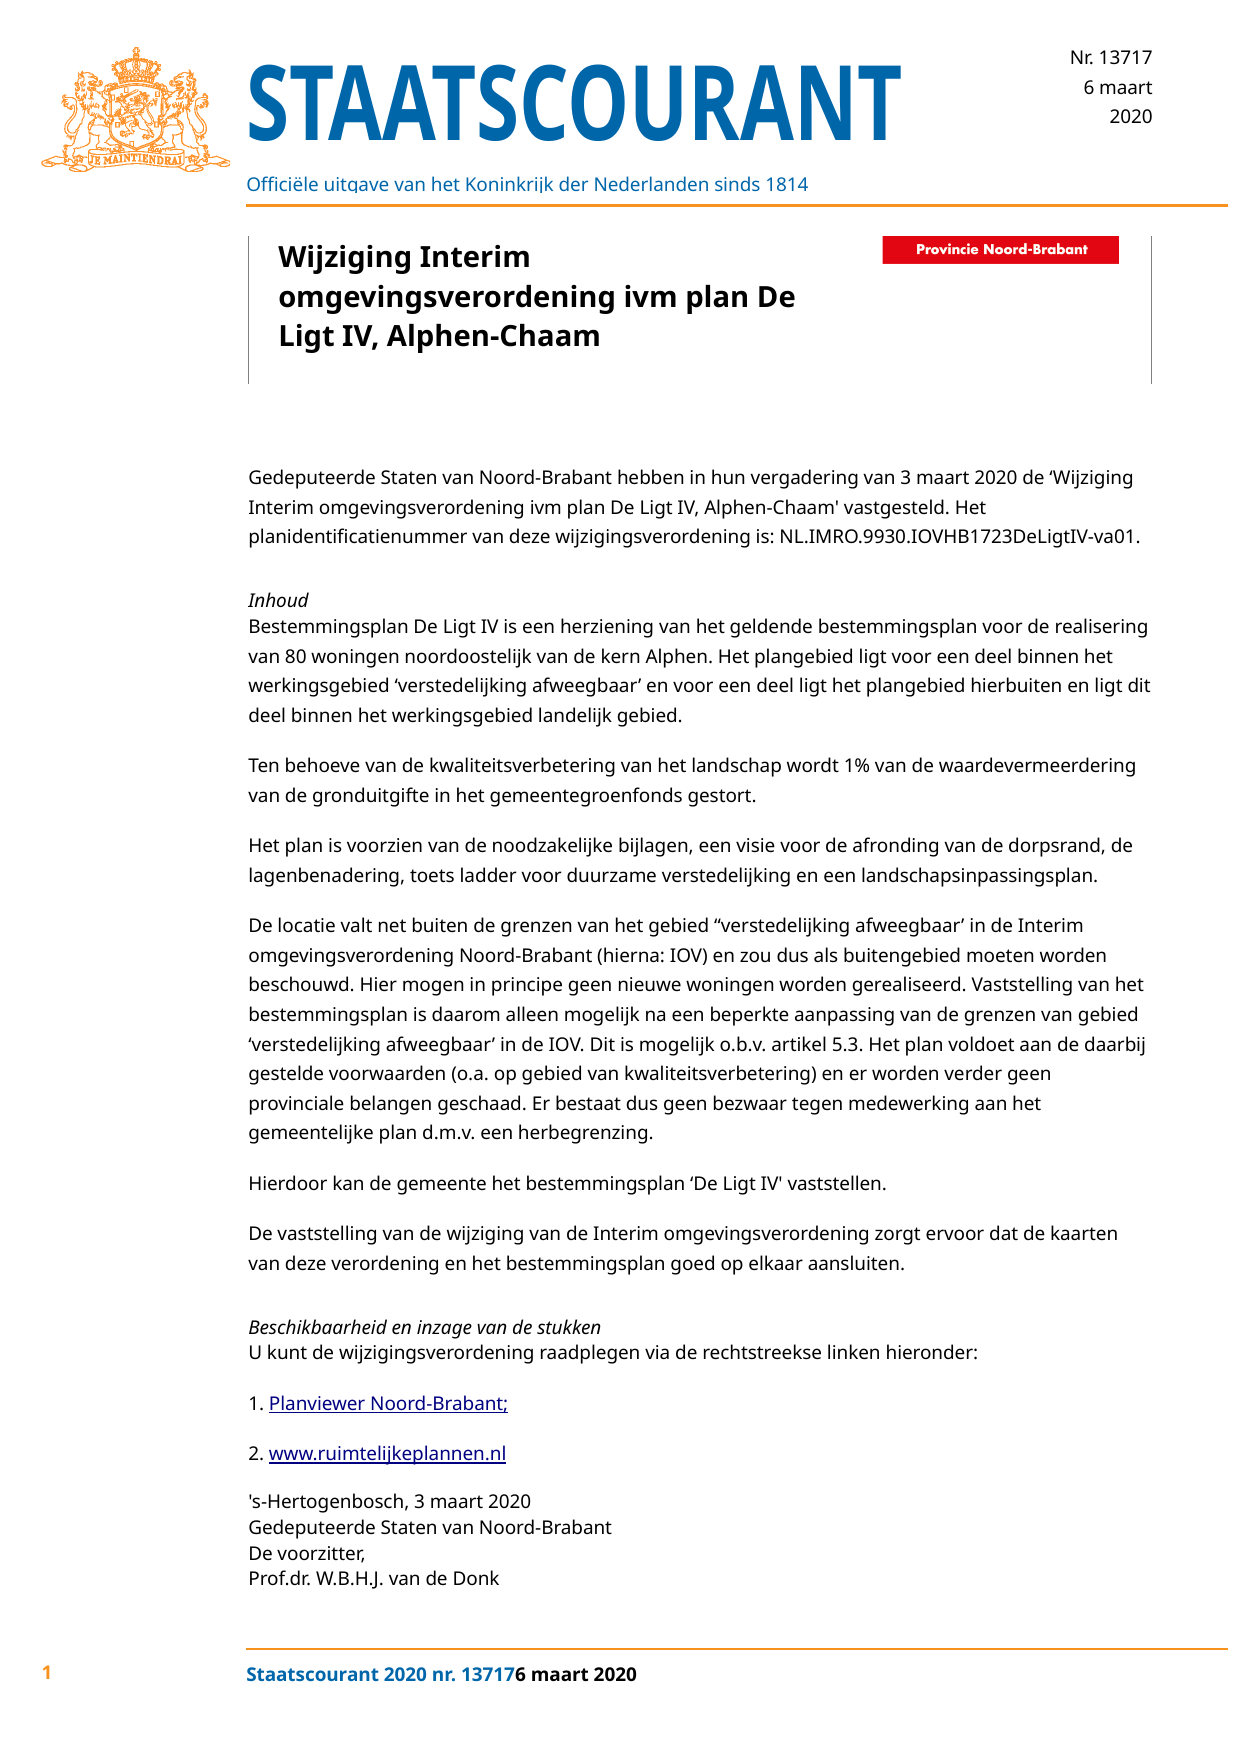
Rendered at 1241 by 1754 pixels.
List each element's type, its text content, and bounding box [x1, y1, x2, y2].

text De voorzitter, [248, 1540, 1152, 1565]
text Beschikbaarheid en inzage van de stukken [248, 1314, 1152, 1339]
text Hierdoor kan de gemeente het bestemmingsplan ‘De Ligt IV' vaststellen. [248, 1170, 1152, 1196]
table_header [1119, 236, 1151, 263]
table_header Wijziging Interim omgevingsverordening ivm plan De Ligt IV, Alphen-Chaam [249, 236, 850, 384]
text 's-Hertogenbosch, 3 maart 2020 [248, 1488, 1152, 1514]
text 2. www.ruimtelijkeplannen.nl [248, 1440, 1152, 1466]
picture [41, 47, 231, 172]
text U kunt de wijzigingsverordening raadplegen via de rechtstreekse linken hieronder: [248, 1339, 1152, 1365]
text Het plan is voorzien van de noodzakelijke bijlagen, een visie voor de afronding van de dorpsrand, de lagenbenadering, toets ladder voor duurzame verstedelijking en een landschapsinpassingsplan. [248, 832, 1152, 888]
text De locatie valt net buiten de grenzen van het gebied “verstedelijking afweegbaar’ in de Interim omgevingsverordening Noord-Brabant (hierna: IOV) en zou dus als buitengebied moeten worden beschouwd. Hier mogen in principe geen nieuwe woningen worden gerealiseerd. Vaststelling van het bestemmingsplan is daarom alleen mogelijk na een beperkte aanpassing van de grenzen van gebied ‘verstedelijking afweegbaar’ in de IOV. Dit is mogelijk o.b.v. artikel 5.3. Het plan voldoet aan de daarbij gestelde voorwaarden (o.a. op gebied van kwaliteitsverbetering) en er worden verder geen provinciale belangen geschaad. Er bestaat dus geen bezwaar tegen medewerking aan het gemeentelijke plan d.m.v. een herbegrenzing. [248, 912, 1152, 1145]
text Ten behoeve van de kwaliteitsverbetering van het landschap wordt 1% van de waardevermeerdering van de gronduitgifte in het gemeentegroenfonds gestort. [248, 752, 1152, 808]
text De vaststelling van de wijziging van de Interim omgevingsverordening zorgt ervoor dat de kaarten van deze verordening en het bestemmingsplan goed op elkaar aansluiten. [248, 1220, 1152, 1276]
text Bestemmingsplan De Ligt IV is een herziening van het geldende bestemmingsplan voor de realisering van 80 woningen noordoostelijk van de kern Alphen. Het plangebied ligt voor een deel binnen het werkingsgebied ‘verstedelijking afweegbaar’ en voor een deel ligt het plangebied hierbuiten en ligt dit deel binnen het werkingsgebied landelijk gebied. [248, 613, 1152, 728]
picture [882, 236, 1119, 264]
text Gedeputeerde Staten van Noord-Brabant [248, 1514, 1152, 1540]
text 1. Planviewer Noord-Brabant; [248, 1390, 1152, 1416]
text Inhoud [248, 587, 1152, 613]
table_header [850, 236, 882, 263]
text Gedeputeerde Staten van Noord-Brabant hebben in hun vergadering van 3 maart 2020 de ‘Wijziging Interim omgevingsverordening ivm plan De Ligt IV, Alphen-Chaam' vastgesteld. Het planidentificatienummer van deze wijzigingsverordening is: NL.IMRO.9930.IOVHB1723DeLigtIV-va01. [248, 464, 1152, 549]
text Prof.dr. W.B.H.J. van de Donk [248, 1565, 1152, 1591]
table_header [850, 264, 1151, 384]
